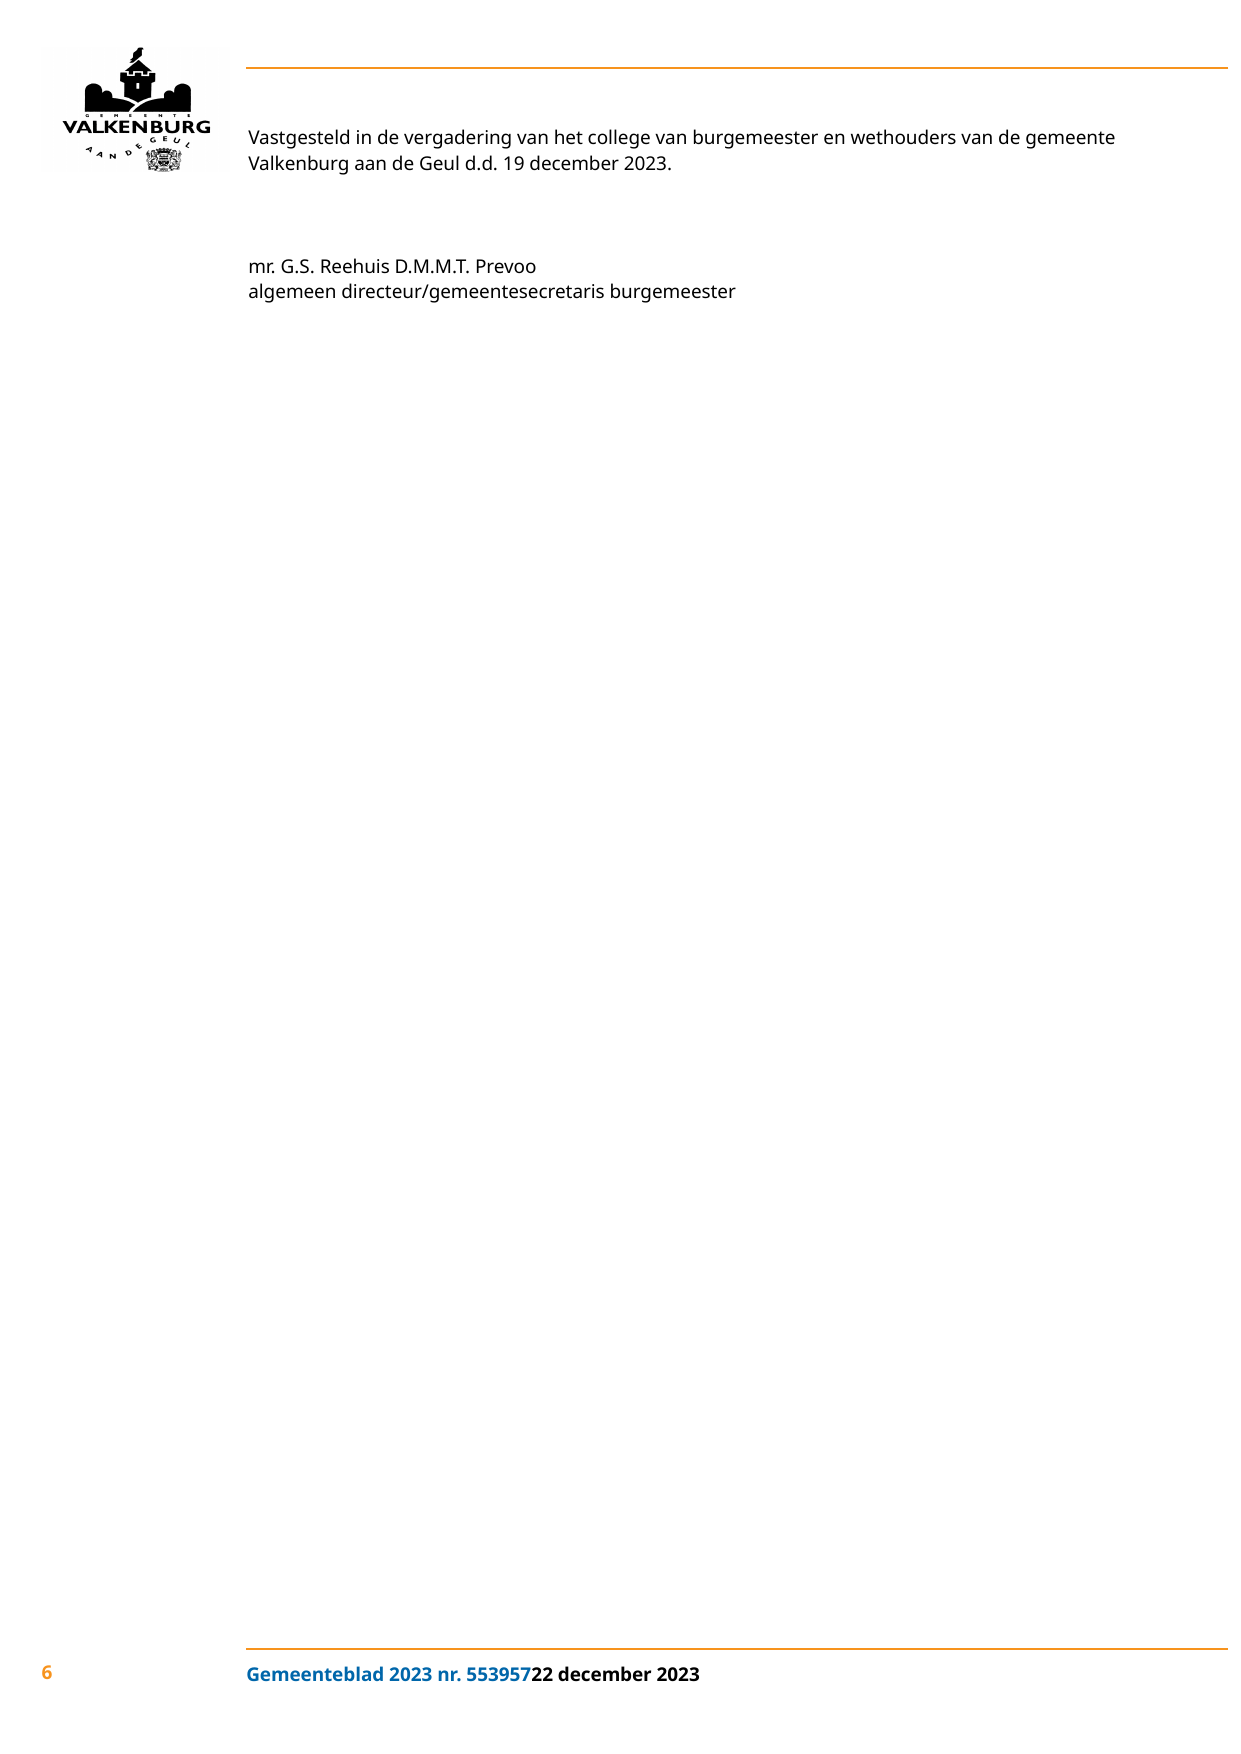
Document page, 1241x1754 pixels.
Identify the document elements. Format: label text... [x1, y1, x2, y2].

text algemeen directeur/gemeentesecretaris burgemeester [248, 279, 1152, 304]
text Vastgesteld in de vergadering van het college van burgemeester en wethouders van de gemeente Valkenburg aan de Geul d.d. 19 december 2023. [248, 124, 1152, 176]
text mr. G.S. Reehuis D.M.M.T. Prevoo [248, 253, 1152, 279]
picture [41, 47, 231, 172]
